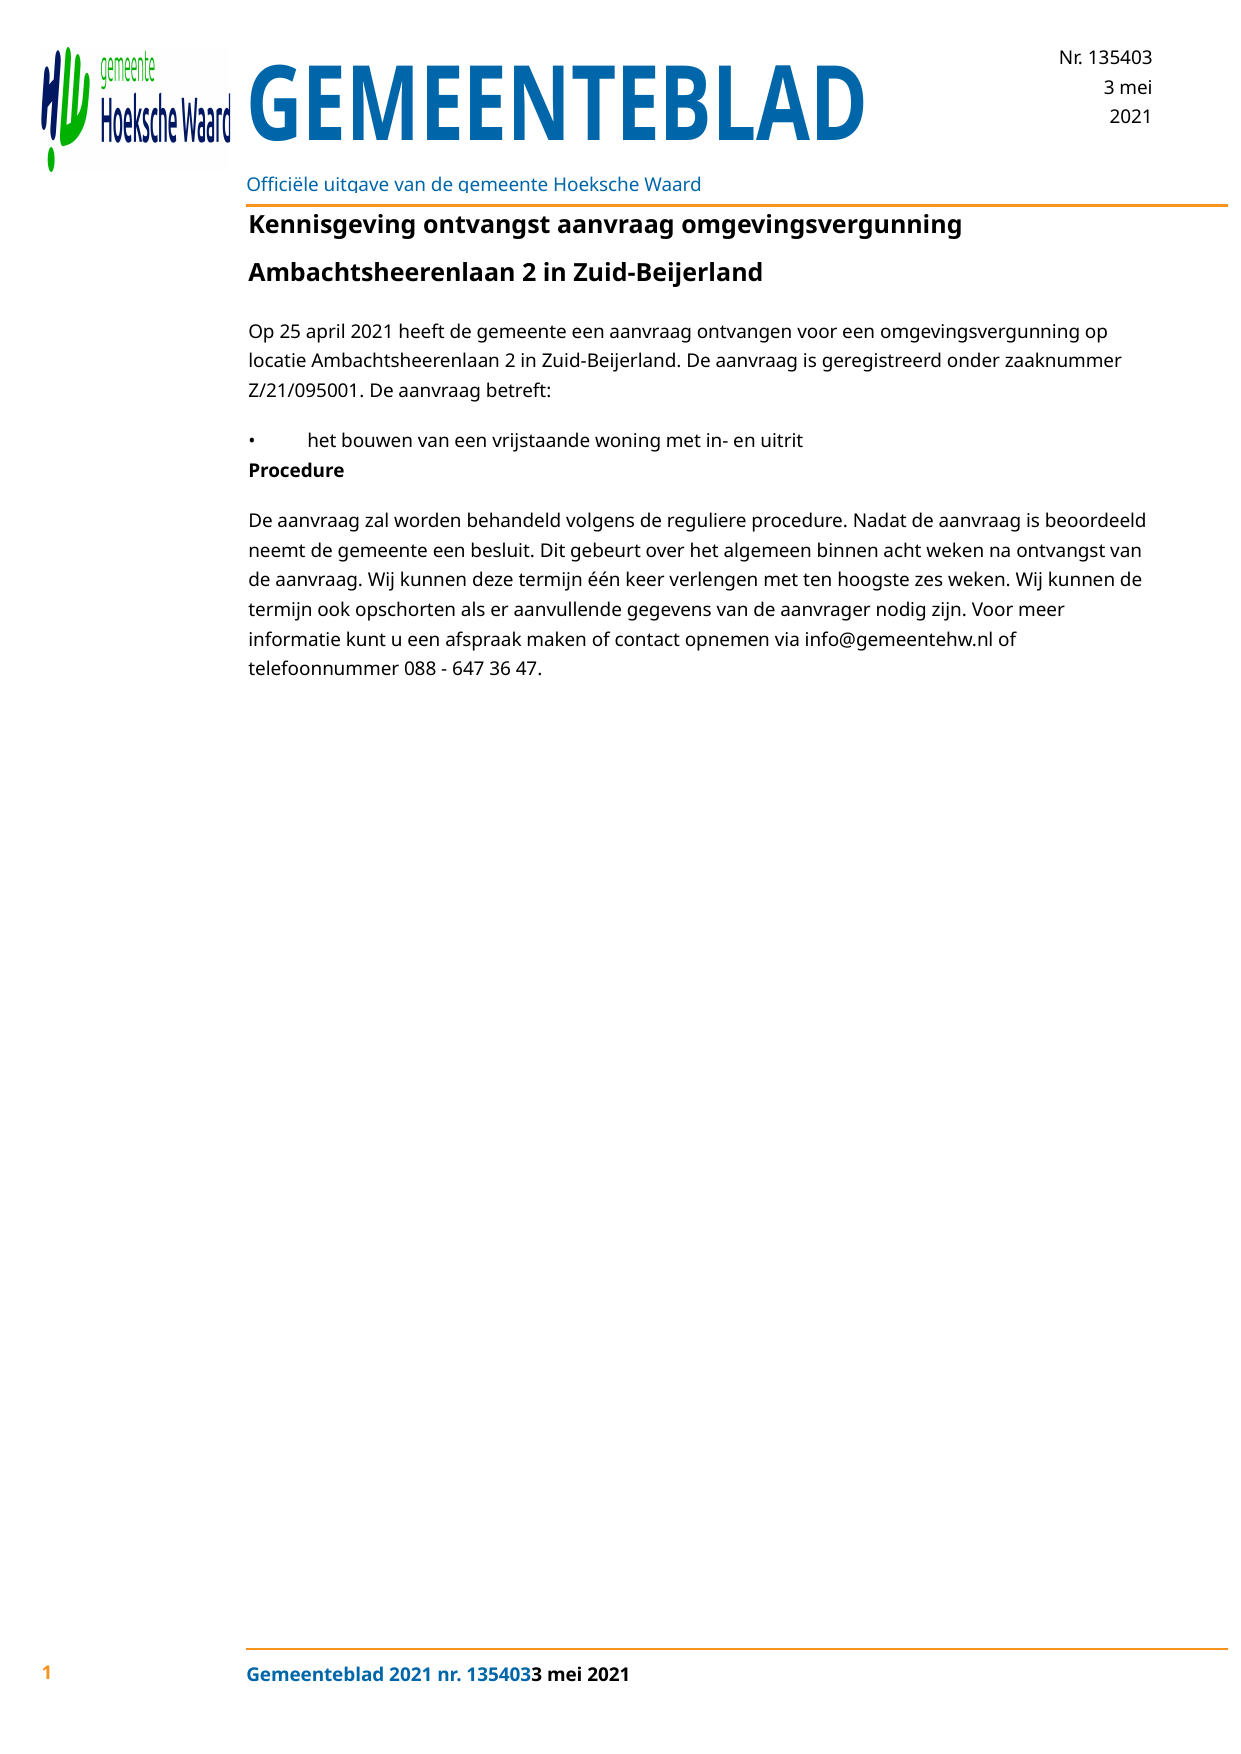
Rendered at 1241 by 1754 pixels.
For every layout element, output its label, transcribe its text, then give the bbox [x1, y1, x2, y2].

list het bouwen van een vrijstaande woning met in- en uitrit [248, 427, 1152, 453]
text Op 25 april 2021 heeft de gemeente een aanvraag ontvangen voor een omgevingsvergunning op locatie Ambachtsheerenlaan 2 in Zuid-Beijerland. De aanvraag is geregistreerd onder zaaknummer Z/21/095001. De aanvraag betreft: [248, 318, 1152, 403]
text Procedure [248, 457, 1152, 483]
picture [41, 47, 231, 172]
text De aanvraag zal worden behandeld volgens de reguliere procedure. Nadat de aanvraag is beoordeeld neemt de gemeente een besluit. Dit gebeurt over het algemeen binnen acht weken na ontvangst van de aanvraag. Wij kunnen deze termijn één keer verlengen met ten hoogste zes weken. Wij kunnen de termijn ook opschorten als er aanvullende gegevens van de aanvrager nodig zijn. Voor meer informatie kunt u een afspraak maken of contact opnemen via info@gemeentehw.nl of telefoonnummer 088 - 647 36 47. [248, 507, 1152, 681]
text Kennisgeving ontvangst aanvraag omgevingsvergunning Ambachtsheerenlaan 2 in Zuid-Beijerland [248, 207, 1152, 288]
